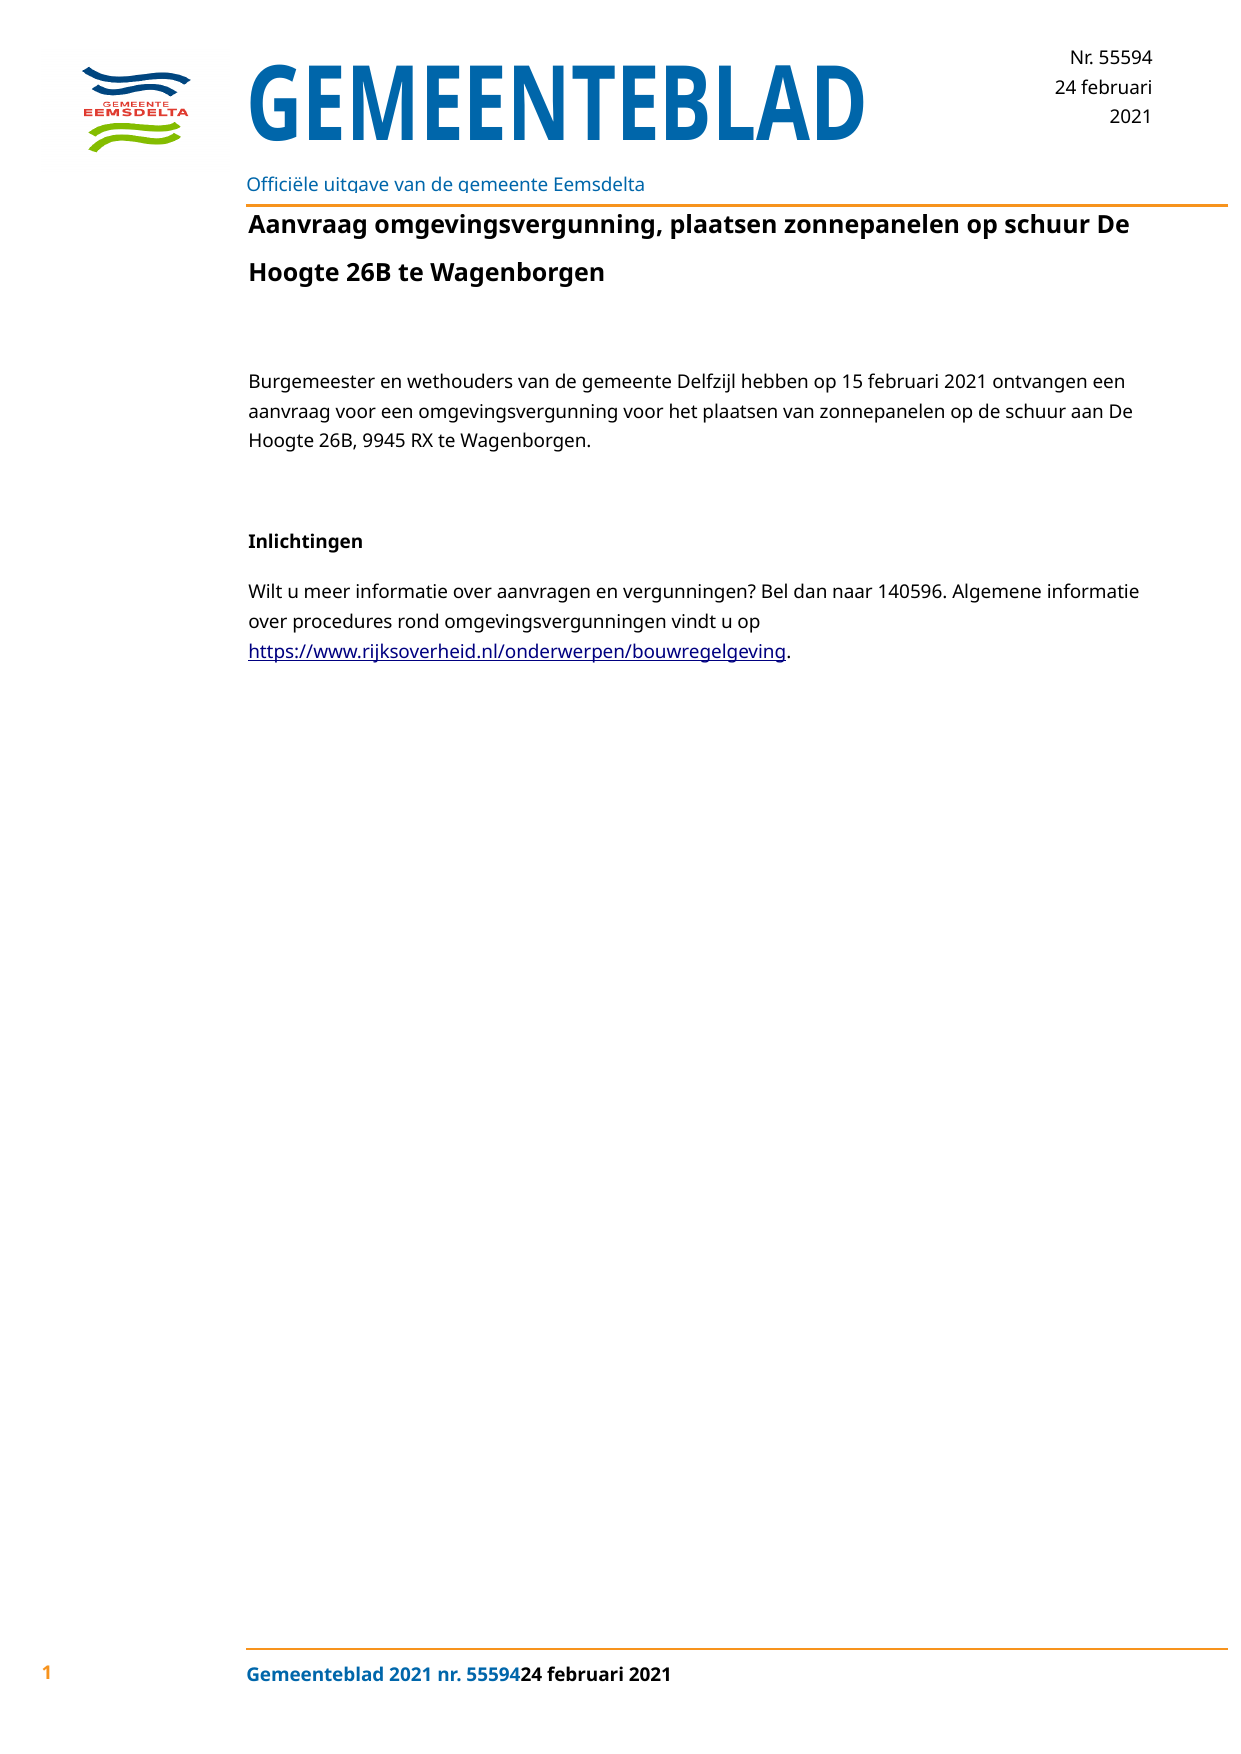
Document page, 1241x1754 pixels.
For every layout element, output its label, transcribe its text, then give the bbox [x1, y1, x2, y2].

picture [41, 47, 231, 172]
text Wilt u meer informatie over aanvragen en vergunningen? Bel dan naar 140596. Algemene informatie over procedures rond omgevingsvergunningen vindt u op https://www.rijksoverheid.nl/onderwerpen/bouwregelgeving. [248, 579, 1152, 664]
text Inlichtingen [248, 528, 1152, 554]
text Burgemeester en wethouders van de gemeente Delfzijl hebben op 15 februari 2021 ontvangen een aanvraag voor een omgevingsvergunning voor het plaatsen van zonnepanelen op de schuur aan De Hoogte 26B, 9945 RX te Wagenborgen. [248, 368, 1152, 453]
text Aanvraag omgevingsvergunning, plaatsen zonnepanelen op schuur De Hoogte 26B te Wagenborgen [248, 207, 1152, 288]
